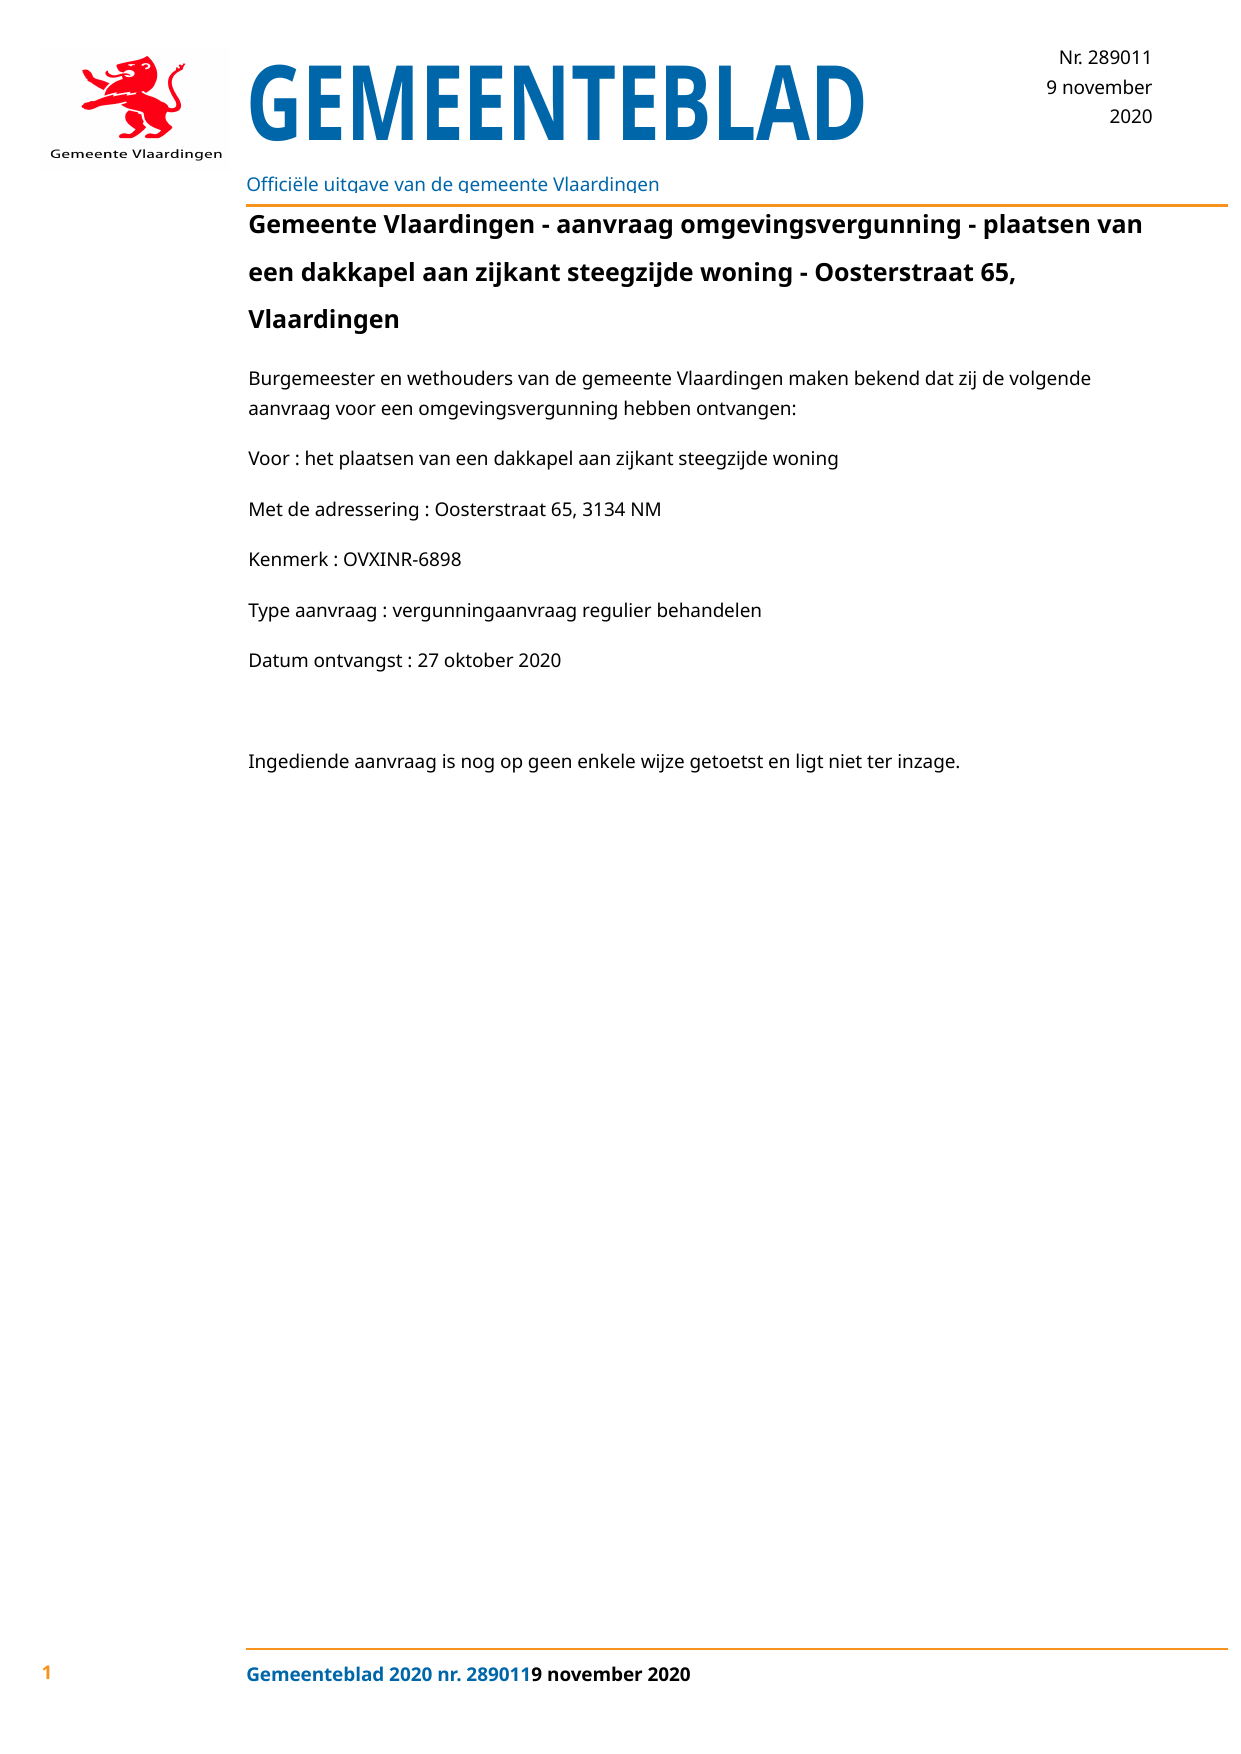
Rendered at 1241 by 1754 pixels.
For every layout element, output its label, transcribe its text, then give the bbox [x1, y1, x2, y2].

text Burgemeester en wethouders van de gemeente Vlaardingen maken bekend dat zij de volgende aanvraag voor een omgevingsvergunning hebben ontvangen: [248, 366, 1152, 421]
text Kenmerk : OVXINR-6898 [248, 546, 1152, 572]
text Type aanvraag : vergunningaanvraag regulier behandelen [248, 597, 1152, 622]
text Datum ontvangst : 27 oktober 2020 [248, 647, 1152, 673]
text Voor : het plaatsen van een dakkapel aan zijkant steegzijde woning [248, 446, 1152, 471]
text Gemeente Vlaardingen - aanvraag omgevingsvergunning - plaatsen van een dakkapel aan zijkant steegzijde woning - Oosterstraat 65, Vlaardingen [248, 207, 1152, 336]
text Ingediende aanvraag is nog op geen enkele wijze getoetst en ligt niet ter inzage. [248, 748, 1152, 774]
text Met de adressering : Oosterstraat 65, 3134 NM [248, 496, 1152, 522]
picture [41, 47, 231, 172]
